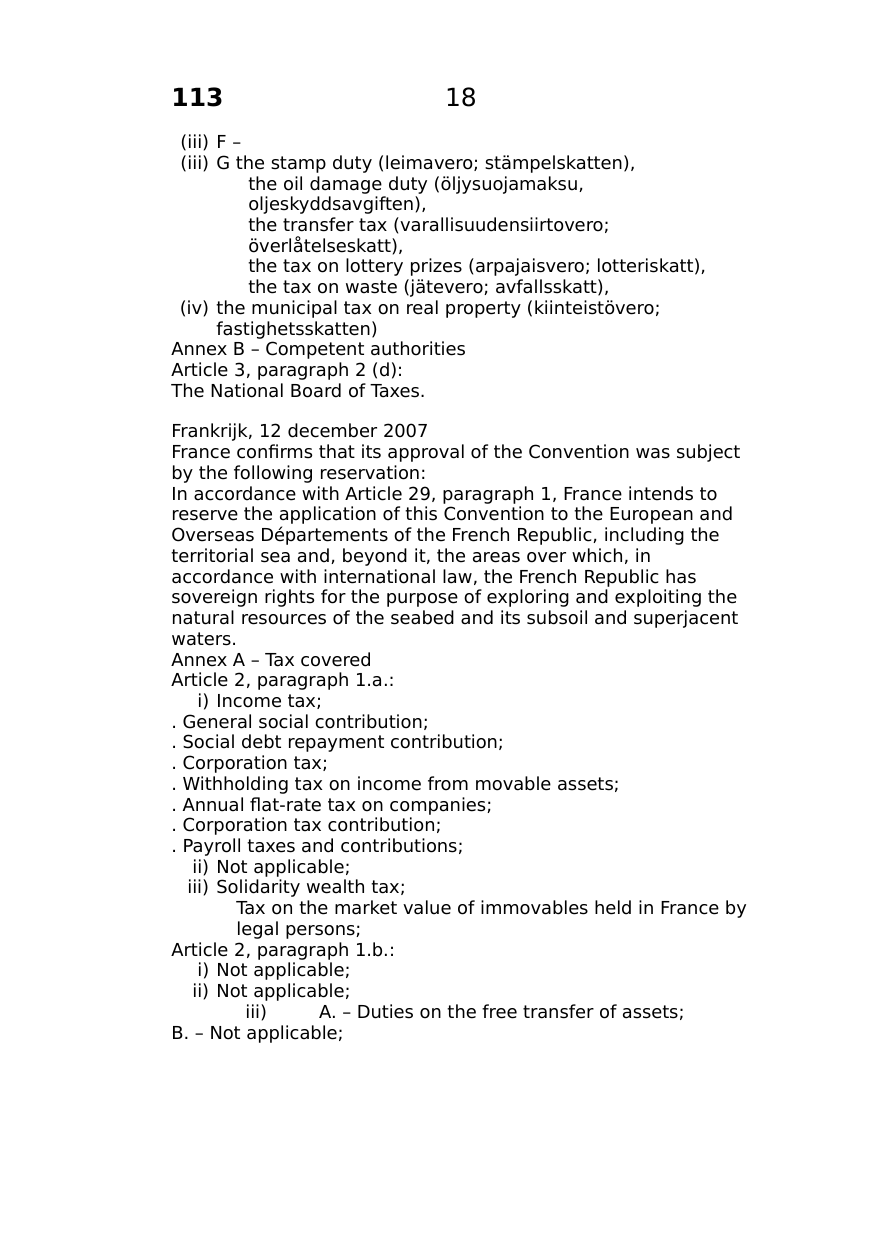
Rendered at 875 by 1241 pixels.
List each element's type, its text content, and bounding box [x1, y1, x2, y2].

text Article 2, paragraph 1.b.: [171, 939, 756, 960]
text (iv) the municipal tax on real property (kiinteistövero; fastighetsskatten) [171, 298, 756, 339]
text B. – Not applicable; [171, 1022, 756, 1043]
text ii) Not applicable; [171, 857, 756, 877]
text (iii) F – [171, 132, 756, 153]
text i) Not applicable; [171, 960, 756, 981]
text . Payroll taxes and contributions; [171, 836, 756, 857]
text . Corporation tax; [171, 753, 756, 774]
text Annex B – Competent authorities [171, 339, 756, 360]
text France confirms that its approval of the Convention was subject by the following reservation: [171, 442, 756, 483]
text Tax on the market value of immovables held in France by legal persons; [236, 898, 756, 939]
text ii) Not applicable; [171, 981, 756, 1002]
text . Social debt repayment contribution; [171, 732, 756, 753]
text Article 3, paragraph 2 (d): [171, 360, 756, 381]
text (iii) G the stamp duty (leimavero; stämpelskatten), [171, 153, 756, 173]
text . Annual flat-rate tax on companies; [171, 794, 756, 815]
text The National Board of Taxes. [171, 381, 756, 401]
text the tax on waste (jätevero; avfallsskatt), [248, 277, 756, 298]
text iii) A. – Duties on the free transfer of assets; [171, 1002, 756, 1022]
text the transfer tax (varallisuudensiirtovero; överlåtelseskatt), [248, 215, 756, 256]
text Frankrijk, 12 december 2007 [171, 421, 756, 442]
text the oil damage duty (öljysuojamaksu, oljeskyddsavgiften), [248, 173, 756, 215]
text . General social contribution; [171, 712, 756, 732]
text i) Income tax; [171, 691, 756, 712]
text iii) Solidarity wealth tax; [171, 877, 756, 898]
text Annex A – Tax covered [171, 649, 756, 670]
text the tax on lottery prizes (arpajaisvero; lotteriskatt), [248, 256, 756, 277]
text In accordance with Article 29, paragraph 1, France intends to reserve the application of this Convention to the European and Overseas Départements of the French Republic, including the territorial sea and, beyond it, the areas over which, in accordance with international law, the French Republic has sovereign rights for the purpose of exploring and exploiting the natural resources of the seabed and its subsoil and superjacent waters. [171, 483, 756, 649]
text Article 2, paragraph 1.a.: [171, 670, 756, 691]
text . Withholding tax on income from movable assets; [171, 774, 756, 794]
text . Corporation tax contribution; [171, 815, 756, 836]
